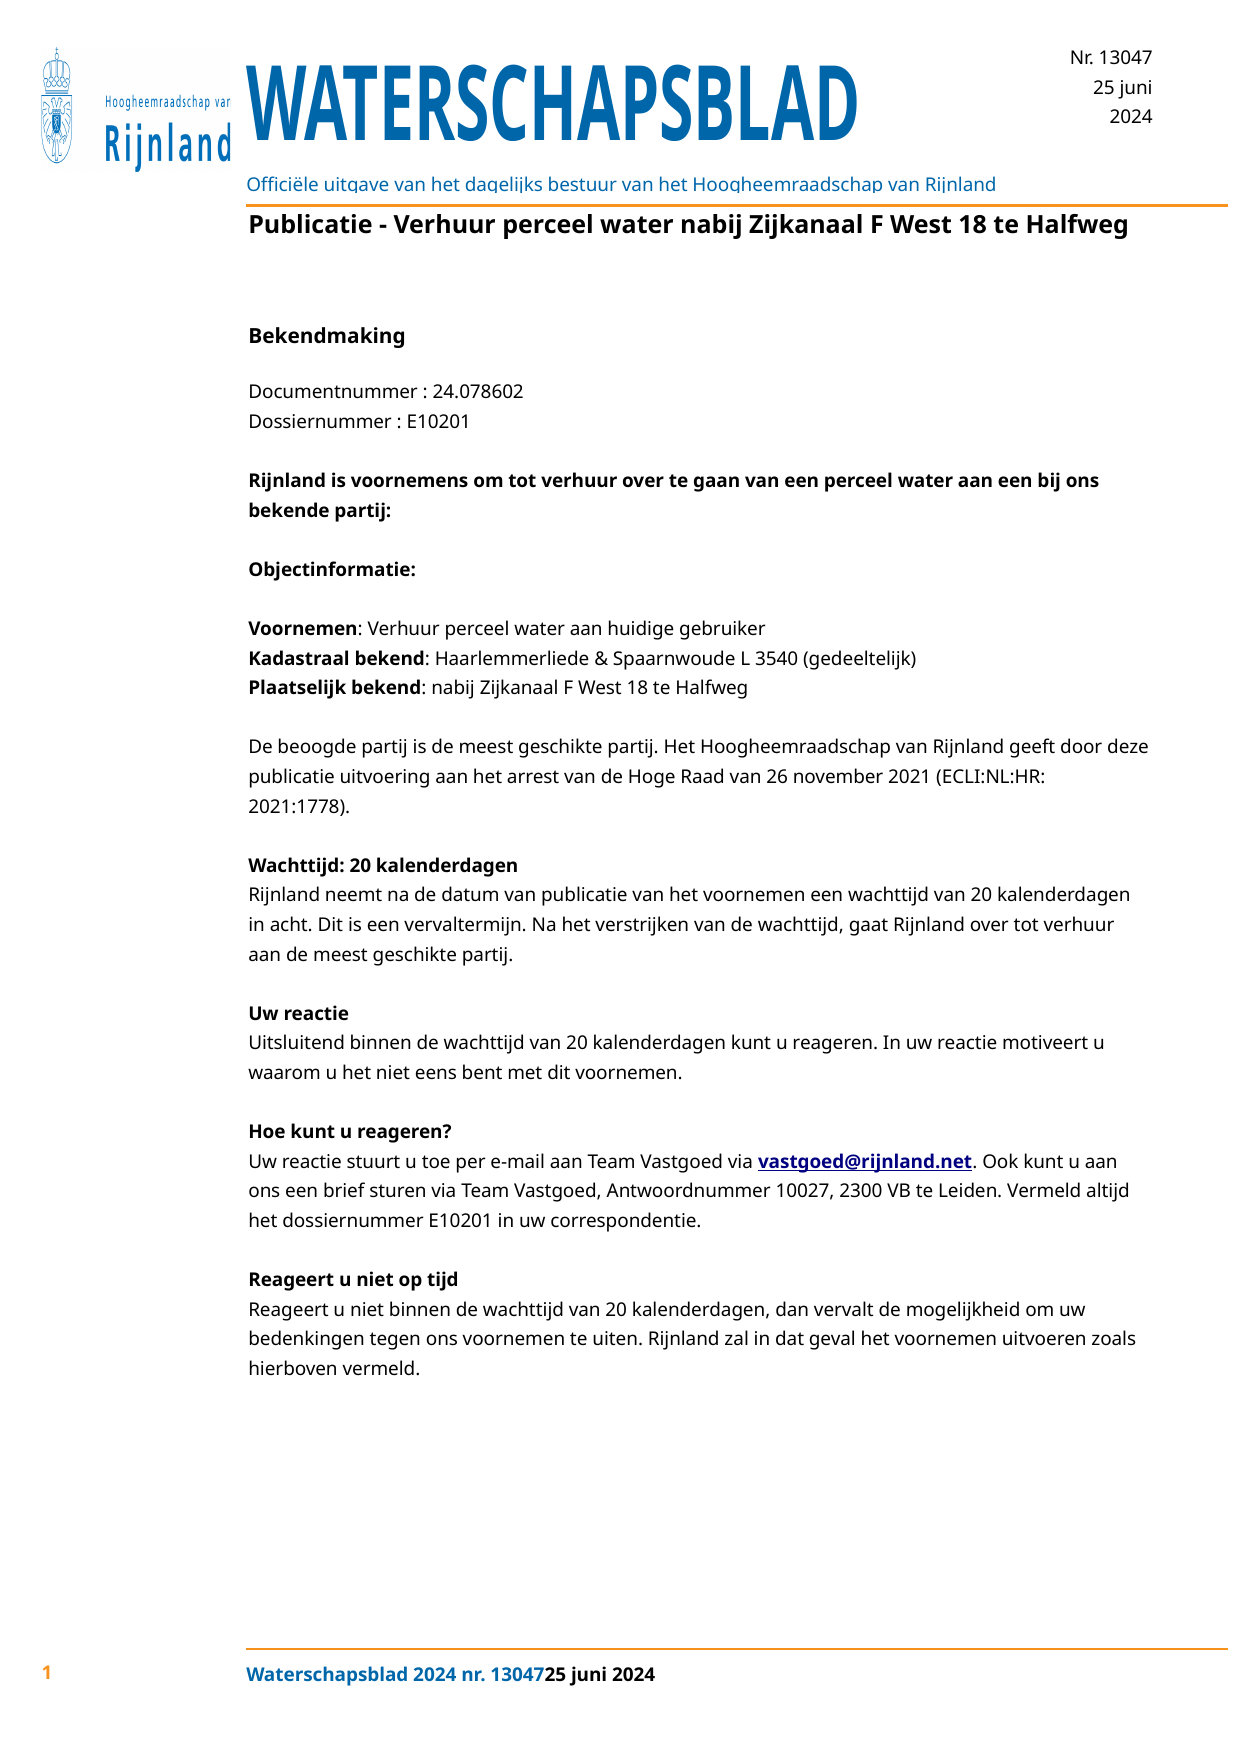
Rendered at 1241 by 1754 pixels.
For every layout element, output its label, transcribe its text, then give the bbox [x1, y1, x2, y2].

text Kadastraal bekend: Haarlemmerliede & Spaarnwoude L 3540 (gedeeltelijk) [248, 645, 1152, 671]
text Documentnummer : 24.078602 [248, 379, 1152, 404]
text Reageert u niet binnen de wachttijd van 20 kalenderdagen, dan vervalt de mogelijkheid om uw bedenkingen tegen ons voornemen te uiten. Rijnland zal in dat geval het voornemen uitvoeren zoals hierboven vermeld. [248, 1296, 1152, 1381]
text Rijnland neemt na de datum van publicatie van het voornemen een wachttijd van 20 kalenderdagen in acht. Dit is een vervaltermijn. Na het verstrijken van de wachttijd, gaat Rijnland over tot verhuur aan de meest geschikte partij. [248, 882, 1152, 967]
text Objectinformatie: [248, 556, 1152, 582]
picture [41, 47, 231, 172]
text Reageert u niet op tijd [248, 1266, 1152, 1292]
text Wachttijd: 20 kalenderdagen [248, 852, 1152, 878]
text Uw reactie stuurt u toe per e-mail aan Team Vastgoed via vastgoed@rijnland.net. Ook kunt u aan ons een brief sturen via Team Vastgoed, Antwoordnummer 10027, 2300 VB te Leiden. Vermeld altijd het dossiernummer E10201 in uw correspondentie. [248, 1148, 1152, 1233]
text Uitsluitend binnen de wachttijd van 20 kalenderdagen kunt u reageren. In uw reactie motiveert u waarom u het niet eens bent met dit voornemen. [248, 1029, 1152, 1085]
text Uw reactie [248, 1000, 1152, 1026]
text De beoogde partij is de meest geschikte partij. Het Hoogheemraadschap van Rijnland geeft door deze publicatie uitvoering aan het arrest van de Hoge Raad van 26 november 2021 (ECLI:NL:HR: 2021:1778). [248, 734, 1152, 819]
text Publicatie - Verhuur perceel water nabij Zijkanaal F West 18 te Halfweg [248, 207, 1152, 241]
text Hoe kunt u reageren? [248, 1118, 1152, 1144]
text Bekendmaking [248, 321, 1152, 349]
text Plaatselijk bekend: nabij Zijkanaal F West 18 te Halfweg [248, 674, 1152, 700]
text Voornemen: Verhuur perceel water aan huidige gebruiker [248, 615, 1152, 641]
text Rijnland is voornemens om tot verhuur over te gaan van een perceel water aan een bij ons bekende partij: [248, 467, 1152, 523]
text Dossiernummer : E10201 [248, 408, 1152, 434]
